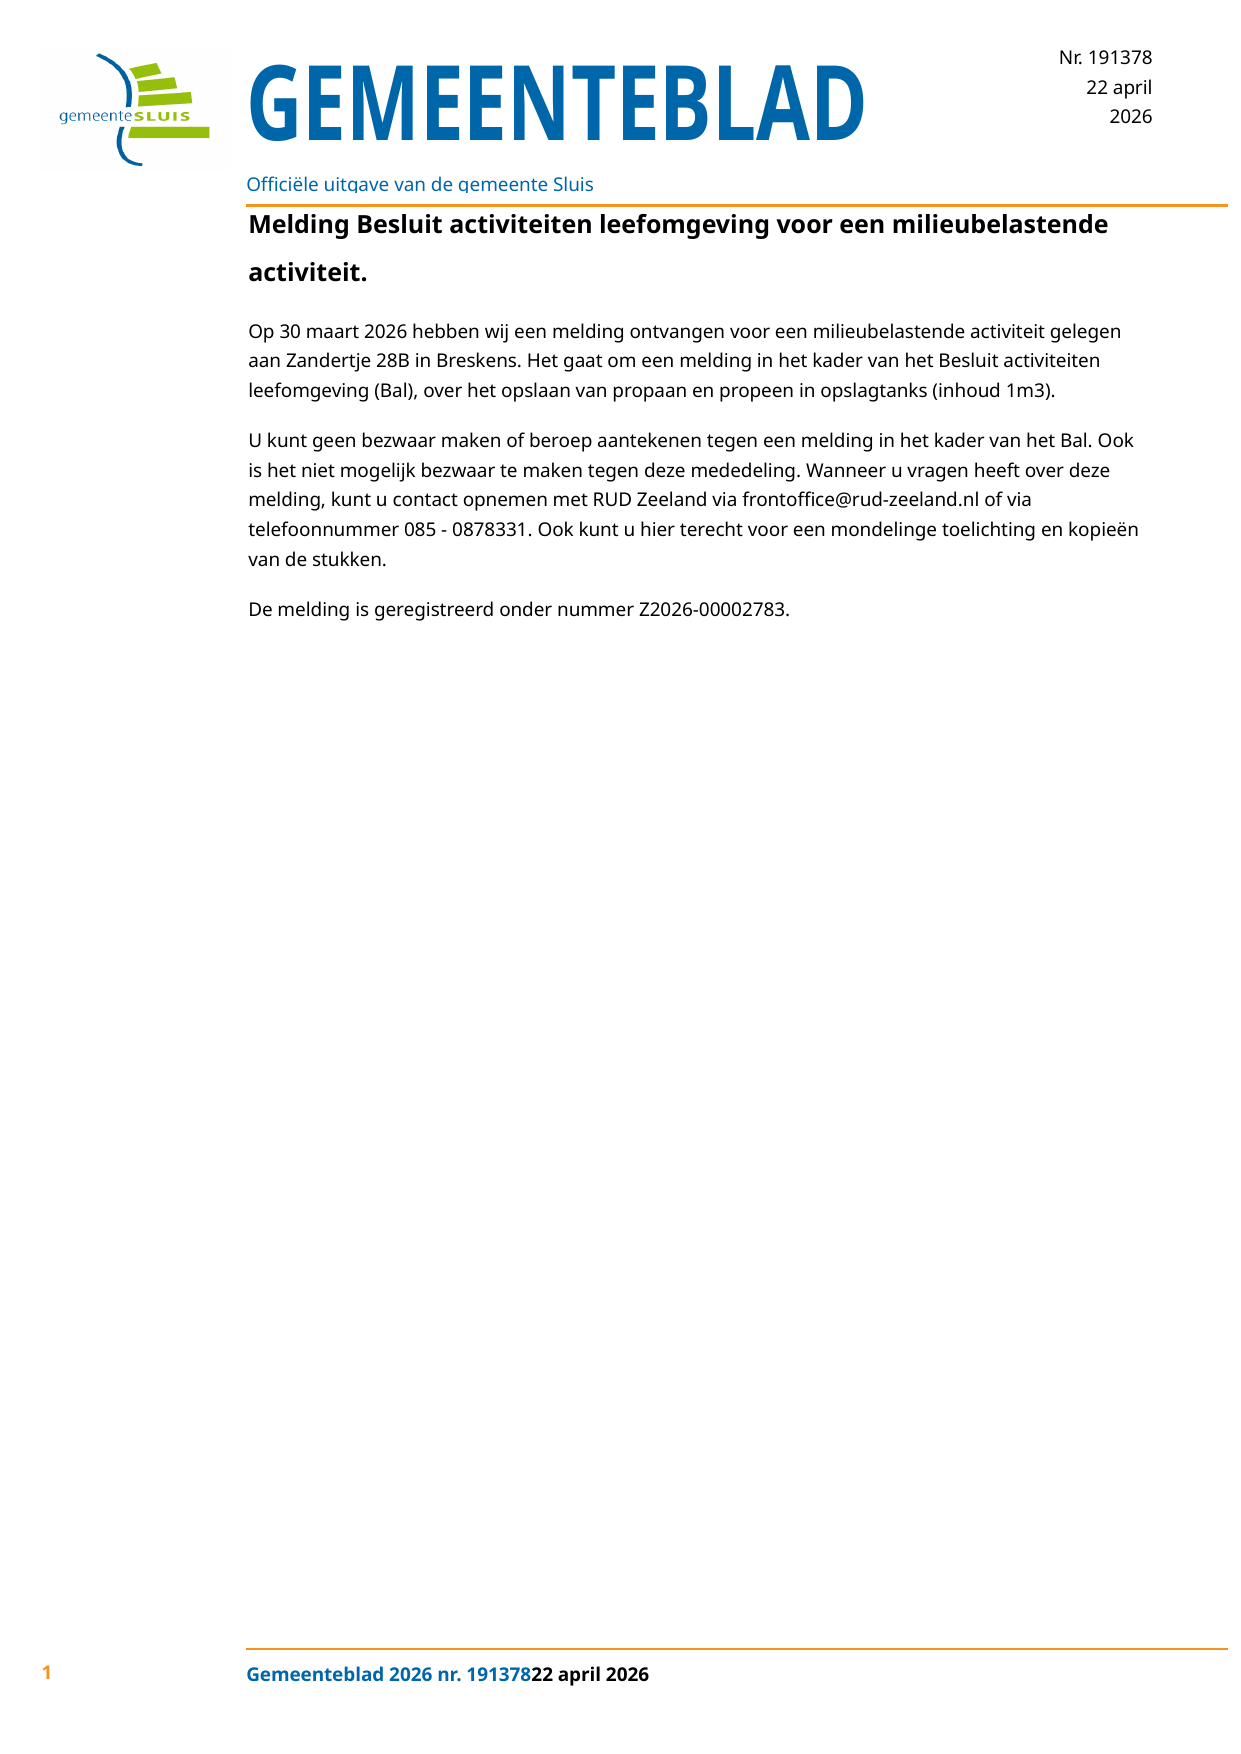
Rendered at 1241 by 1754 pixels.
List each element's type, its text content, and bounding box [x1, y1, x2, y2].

picture [41, 47, 231, 172]
text Op 30 maart 2026 hebben wij een melding ontvangen voor een milieubelastende activiteit gelegen aan Zandertje 28B in Breskens. Het gaat om een melding in het kader van het Besluit activiteiten leefomgeving (Bal), over het opslaan van propaan en propeen in opslagtanks (inhoud 1m3). [248, 318, 1152, 403]
text Melding Besluit activiteiten leefomgeving voor een milieubelastende activiteit. [248, 207, 1152, 288]
text U kunt geen bezwaar maken of beroep aantekenen tegen een melding in het kader van het Bal. Ook is het niet mogelijk bezwaar te maken tegen deze mededeling. Wanneer u vragen heeft over deze melding, kunt u contact opnemen met RUD Zeeland via frontoffice@rud-zeeland.nl of via telefoonnummer 085 - 0878331. Ook kunt u hier terecht voor een mondelinge toelichting en kopieën van de stukken. [248, 427, 1152, 572]
text De melding is geregistreerd onder nummer Z2026-00002783. [248, 596, 1152, 622]
